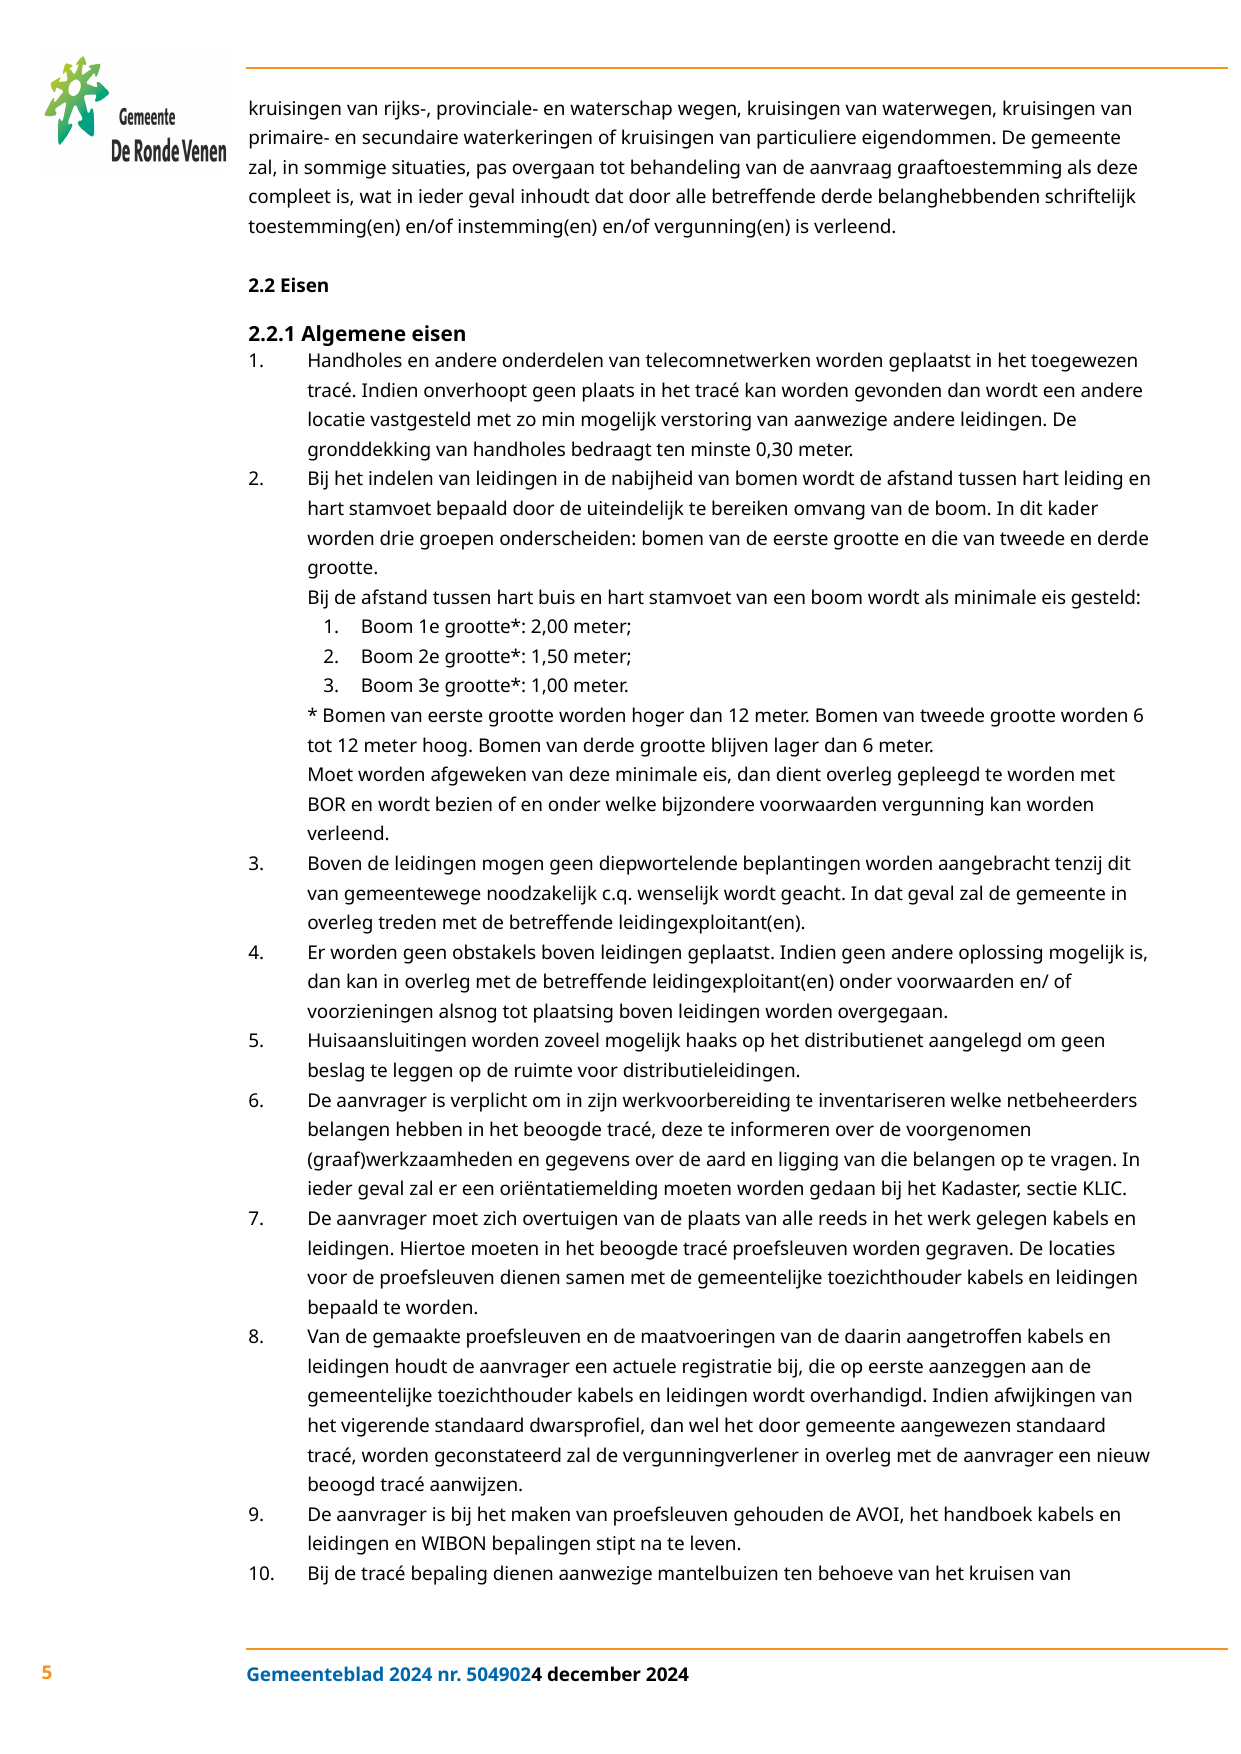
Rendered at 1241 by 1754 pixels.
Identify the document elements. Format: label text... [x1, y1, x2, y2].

list Boven de leidingen mogen geen diepwortelende beplantingen worden aangebracht tenzij dit van gemeentewege noodzakelijk c.q. wenselijk wordt geacht. In dat geval zal de gemeente in overleg treden met de betreffende leidingexploitant(en). [248, 850, 1152, 935]
list Bij de tracé bepaling dienen aanwezige mantelbuizen ten behoeve van het kruisen van [248, 1560, 1152, 1586]
list De aanvrager is verplicht om in zijn werkvoorbereiding te inventariseren welke netbeheerders belangen hebben in het beoogde tracé, deze te informeren over de voorgenomen (graaf)werkzaamheden en gegevens over de aard en ligging van die belangen op te vragen. In ieder geval zal er een oriëntatiemelding moeten worden gedaan bij het Kadaster, sectie KLIC. [248, 1087, 1152, 1201]
list De aanvrager moet zich overtuigen van de plaats van alle reeds in het werk gelegen kabels en leidingen. Hiertoe moeten in het beoogde tracé proefsleuven worden gegraven. De locaties voor de proefsleuven dienen samen met de gemeentelijke toezichthouder kabels en leidingen bepaald te worden. [248, 1205, 1152, 1320]
list Bij de afstand tussen hart buis en hart stamvoet van een boom wordt als minimale eis gesteld: [248, 584, 1152, 610]
picture [41, 47, 231, 172]
list Handholes en andere onderdelen van telecomnetwerken worden geplaatst in het toegewezen tracé. Indien onverhoopt geen plaats in het tracé kan worden gevonden dan wordt een andere locatie vastgesteld met zo min mogelijk verstoring van aanwezige andere leidingen. De gronddekking van handholes bedraagt ten minste 0,30 meter. [248, 347, 1152, 462]
list Huisaansluitingen worden zoveel mogelijk haaks op het distributienet aangelegd om geen beslag te leggen op de ruimte voor distributieleidingen. [248, 1028, 1152, 1083]
list Er worden geen obstakels boven leidingen geplaatst. Indien geen andere oplossing mogelijk is, dan kan in overleg met de betreffende leidingexploitant(en) onder voorwaarden en/ of voorzieningen alsnog tot plaatsing boven leidingen worden overgegaan. [248, 939, 1152, 1024]
list * Bomen van eerste grootte worden hoger dan 12 meter. Bomen van tweede grootte worden 6 tot 12 meter hoog. Bomen van derde grootte blijven lager dan 6 meter. [248, 702, 1152, 758]
list Boom 3e grootte*: 1,00 meter. [323, 673, 1152, 698]
text kruisingen van rijks-, provinciale- en waterschap wegen, kruisingen van waterwegen, kruisingen van primaire- en secundaire waterkeringen of kruisingen van particuliere eigendommen. De gemeente zal, in sommige situaties, pas overgaan tot behandeling van de aanvraag graaftoestemming als deze compleet is, wat in ieder geval inhoudt dat door alle betreffende derde belanghebbenden schriftelijk toestemming(en) en/of instemming(en) en/of vergunning(en) is verleend. [248, 95, 1152, 239]
list Moet worden afgeweken van deze minimale eis, dan dient overleg gepleegd te worden met BOR en wordt bezien of en onder welke bijzondere voorwaarden vergunning kan worden verleend. [248, 761, 1152, 846]
list De aanvrager is bij het maken van proefsleuven gehouden de AVOI, het handboek kabels en leidingen en WIBON bepalingen stipt na te leven. [248, 1501, 1152, 1556]
list Boom 1e grootte*: 2,00 meter; [323, 613, 1152, 639]
text 2.2.1 Algemene eisen [248, 319, 1152, 347]
text 2.2 Eisen [248, 272, 1152, 298]
list Boom 2e grootte*: 1,50 meter; [323, 643, 1152, 669]
list Van de gemaakte proefsleuven en de maatvoeringen van de daarin aangetroffen kabels en leidingen houdt de aanvrager een actuele registratie bij, die op eerste aanzeggen aan de gemeentelijke toezichthouder kabels en leidingen wordt overhandigd. Indien afwijkingen van het vigerende standaard dwarsprofiel, dan wel het door gemeente aangewezen standaard tracé, worden geconstateerd zal de vergunningverlener in overleg met de aanvrager een nieuw beoogd tracé aanwijzen. [248, 1323, 1152, 1497]
list Bij het indelen van leidingen in de nabijheid van bomen wordt de afstand tussen hart leiding en hart stamvoet bepaald door de uiteindelijk te bereiken omvang van de boom. In dit kader worden drie groepen onderscheiden: bomen van de eerste grootte en die van tweede en derde grootte. [248, 466, 1152, 580]
